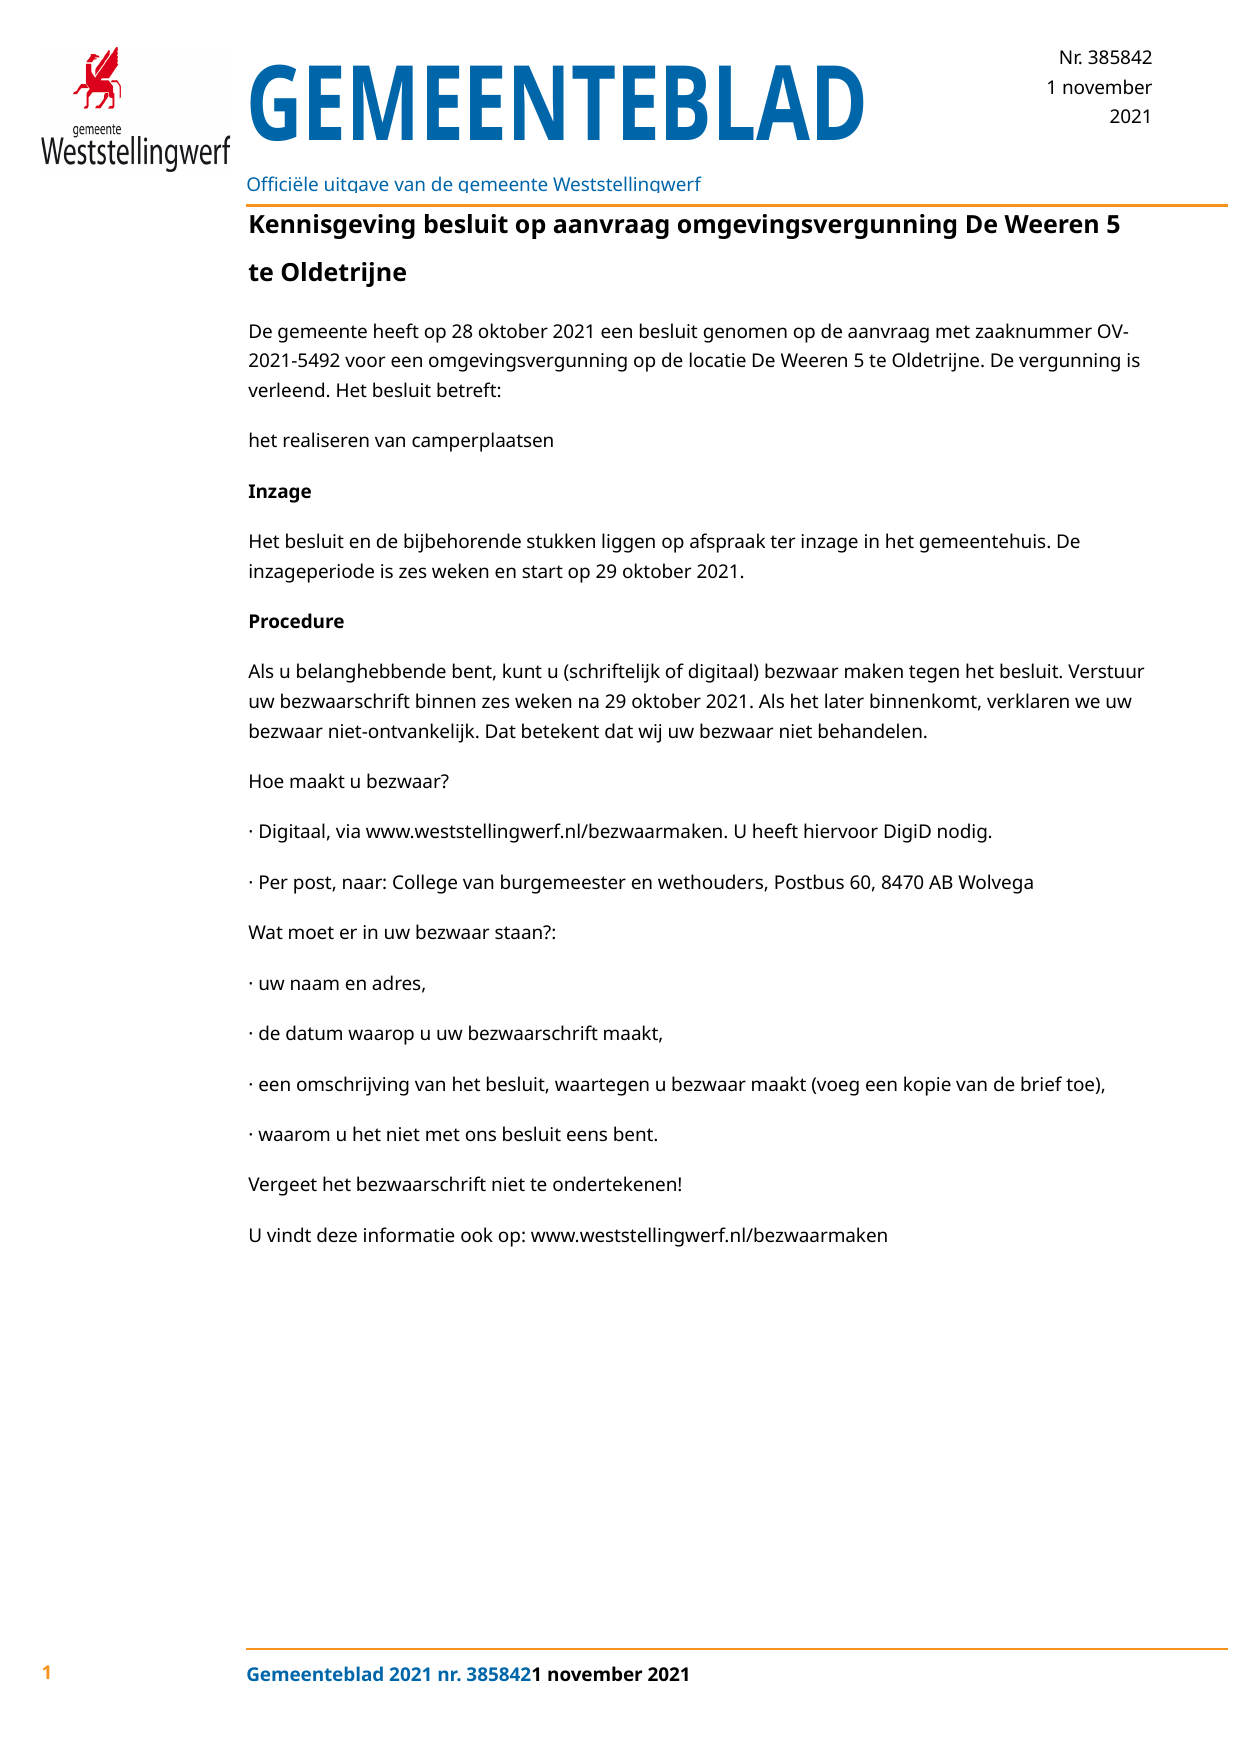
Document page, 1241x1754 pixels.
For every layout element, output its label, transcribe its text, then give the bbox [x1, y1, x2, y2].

text het realiseren van camperplaatsen [248, 427, 1152, 453]
text Procedure [248, 608, 1152, 634]
text Inzage [248, 478, 1152, 504]
text · een omschrijving van het besluit, waartegen u bezwaar maakt (voeg een kopie van de brief toe), [248, 1071, 1152, 1097]
picture [41, 47, 231, 172]
text · uw naam en adres, [248, 970, 1152, 996]
text U vindt deze informatie ook op: www.weststellingwerf.nl/bezwaarmaken [248, 1222, 1152, 1248]
text · waarom u het niet met ons besluit eens bent. [248, 1121, 1152, 1147]
text Hoe maakt u bezwaar? [248, 768, 1152, 794]
text Het besluit en de bijbehorende stukken liggen op afspraak ter inzage in het gemeentehuis. De inzageperiode is zes weken en start op 29 oktober 2021. [248, 528, 1152, 584]
text · Digitaal, via www.weststellingwerf.nl/bezwaarmaken. U heeft hiervoor DigiD nodig. [248, 819, 1152, 844]
text Als u belanghebbende bent, kunt u (schriftelijk of digitaal) bezwaar maken tegen het besluit. Verstuur uw bezwaarschrift binnen zes weken na 29 oktober 2021. Als het later binnenkomt, verklaren we uw bezwaar niet-ontvankelijk. Dat betekent dat wij uw bezwaar niet behandelen. [248, 659, 1152, 744]
text Vergeet het bezwaarschrift niet te ondertekenen! [248, 1172, 1152, 1197]
text · Per post, naar: College van burgemeester en wethouders, Postbus 60, 8470 AB Wolvega [248, 869, 1152, 895]
text Kennisgeving besluit op aanvraag omgevingsvergunning De Weeren 5 te Oldetrijne [248, 207, 1152, 288]
text · de datum waarop u uw bezwaarschrift maakt, [248, 1020, 1152, 1046]
text De gemeente heeft op 28 oktober 2021 een besluit genomen op de aanvraag met zaaknummer OV-2021-5492 voor een omgevingsvergunning op de locatie De Weeren 5 te Oldetrijne. De vergunning is verleend. Het besluit betreft: [248, 318, 1152, 403]
text Wat moet er in uw bezwaar staan?: [248, 919, 1152, 945]
